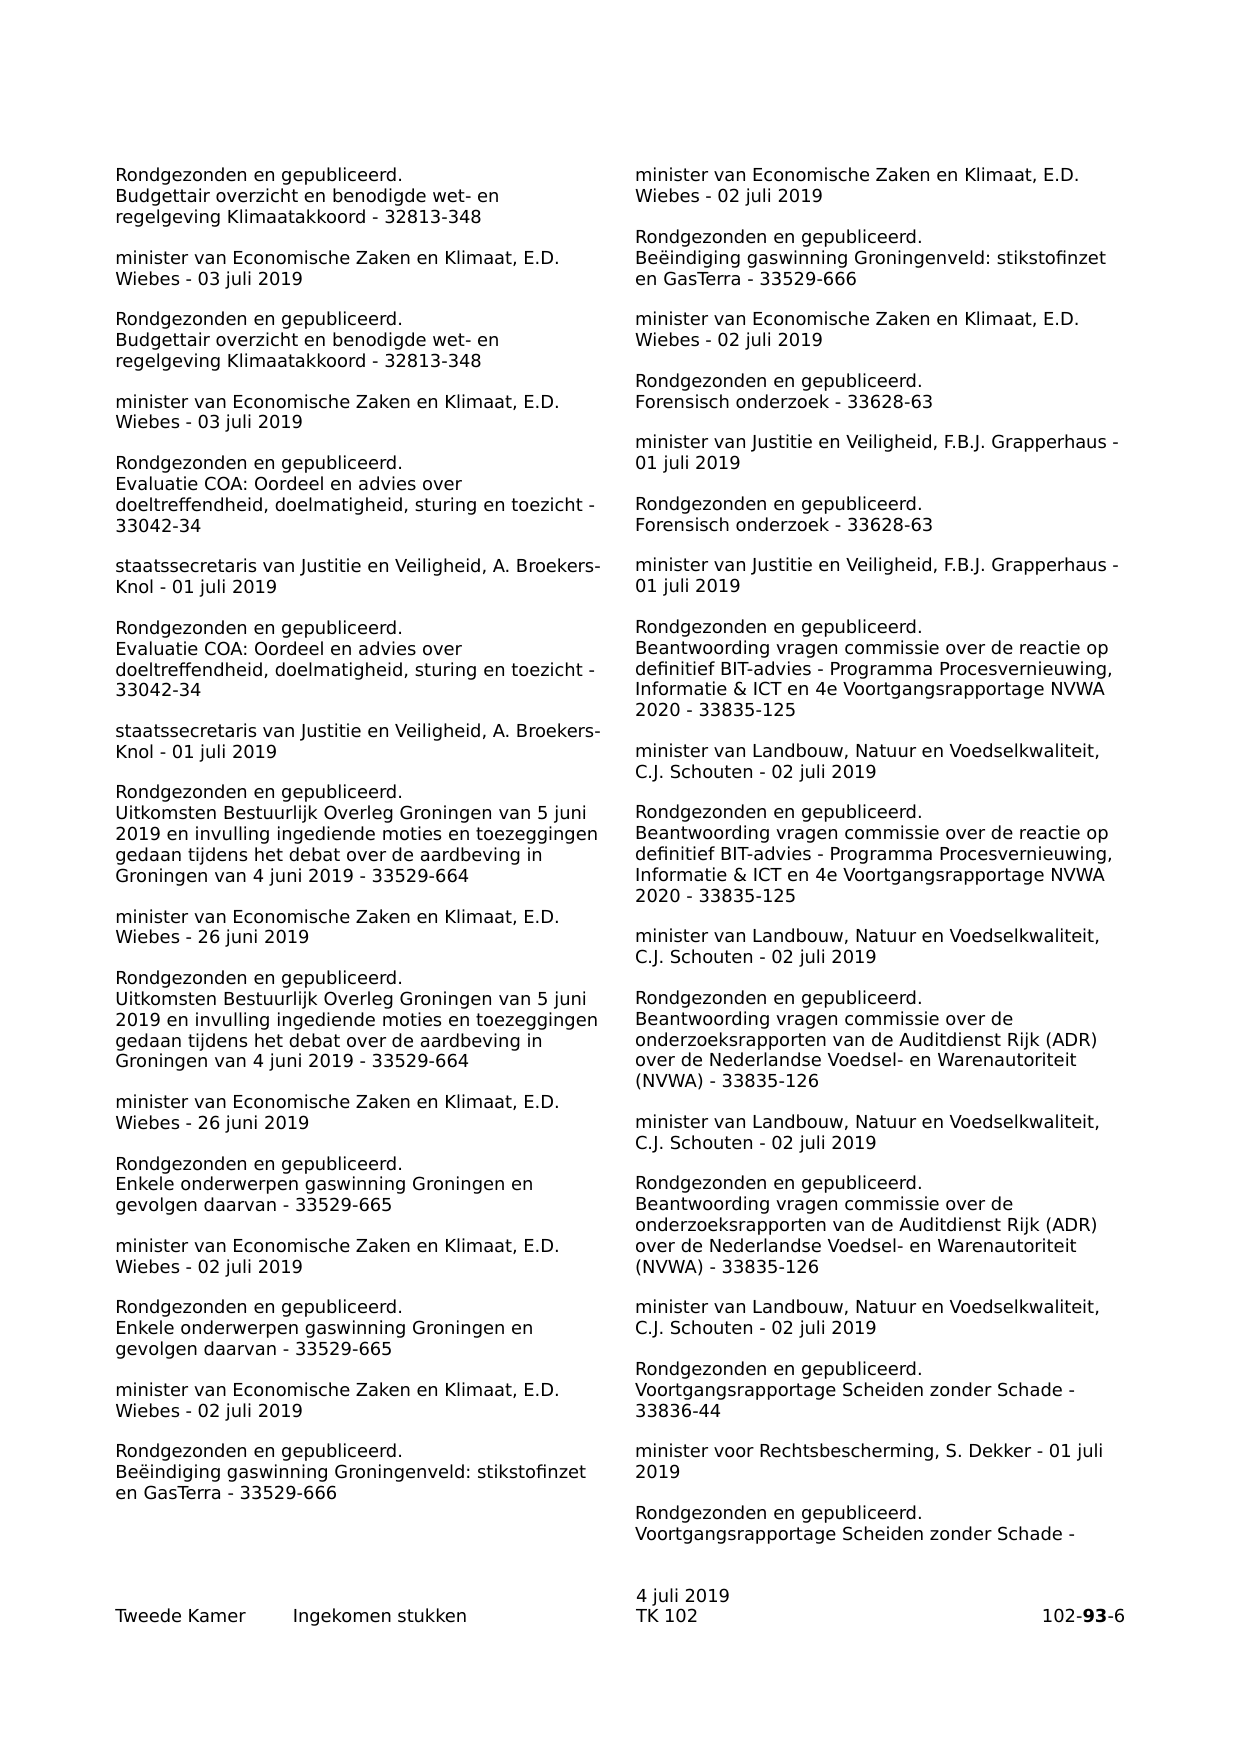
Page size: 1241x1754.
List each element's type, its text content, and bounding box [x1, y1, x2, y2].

text Rondgezonden en gepubliceerd. [115, 309, 605, 330]
text Rondgezonden en gepubliceerd. [635, 1173, 1125, 1194]
text minister van Landbouw, Natuur en Voedselkwaliteit, C.J. Schouten - 02 juli 2019 [635, 1297, 1125, 1339]
text minister van Landbouw, Natuur en Voedselkwaliteit, C.J. Schouten - 02 juli 2019 [635, 741, 1125, 782]
text Budgettair overzicht en benodigde wet- en regelgeving Klimaatakkoord - 32813-348 [115, 330, 605, 372]
text minister van Landbouw, Natuur en Voedselkwaliteit, C.J. Schouten - 02 juli 2019 [635, 1112, 1125, 1153]
text minister van Economische Zaken en Klimaat, E.D. Wiebes - 02 juli 2019 [635, 309, 1125, 351]
text Beantwoording vragen commissie over de reactie op definitief BIT-advies - Programma Procesvernieuwing, Informatie & ICT en 4e Voortgangsrapportage NVWA 2020 - 33835-125 [635, 823, 1125, 906]
text Rondgezonden en gepubliceerd. [115, 968, 605, 989]
text Beantwoording vragen commissie over de reactie op definitief BIT-advies - Programma Procesvernieuwing, Informatie & ICT en 4e Voortgangsrapportage NVWA 2020 - 33835-125 [635, 637, 1125, 721]
text Rondgezonden en gepubliceerd. [115, 618, 605, 638]
text minister van Justitie en Veiligheid, F.B.J. Grapperhaus - 01 juli 2019 [635, 432, 1125, 474]
text Enkele onderwerpen gaswinning Groningen en gevolgen daarvan - 33529-665 [115, 1318, 605, 1360]
text Rondgezonden en gepubliceerd. [635, 227, 1125, 247]
text minister van Economische Zaken en Klimaat, E.D. Wiebes - 03 juli 2019 [115, 392, 605, 433]
text Uitkomsten Bestuurlijk Overleg Groningen van 5 juni 2019 en invulling ingediende moties en toezeggingen gedaan tijdens het debat over de aardbeving in Groningen van 4 juni 2019 - 33529-664 [115, 989, 605, 1072]
text Rondgezonden en gepubliceerd. [635, 802, 1125, 823]
text Evaluatie COA: Oordeel en advies over doeltreffendheid, doelmatigheid, sturing en toezicht - 33042-34 [115, 474, 605, 536]
text minister van Economische Zaken en Klimaat, E.D. Wiebes - 02 juli 2019 [635, 165, 1125, 207]
text minister voor Rechtsbescherming, S. Dekker - 01 juli 2019 [635, 1441, 1125, 1483]
text staatssecretaris van Justitie en Veiligheid, A. Broekers-Knol - 01 juli 2019 [115, 721, 605, 762]
text minister van Economische Zaken en Klimaat, E.D. Wiebes - 26 juni 2019 [115, 906, 605, 948]
text Beantwoording vragen commissie over de onderzoeksrapporten van de Auditdienst Rijk (ADR) over de Nederlandse Voedsel- en Warenautoriteit (NVWA) - 33835-126 [635, 1008, 1125, 1092]
text minister van Landbouw, Natuur en Voedselkwaliteit, C.J. Schouten - 02 juli 2019 [635, 926, 1125, 968]
text Rondgezonden en gepubliceerd. [635, 1359, 1125, 1379]
text Rondgezonden en gepubliceerd. [635, 494, 1125, 514]
text Voortgangsrapportage Scheiden zonder Schade [635, 1523, 1125, 1544]
text Rondgezonden en gepubliceerd. [115, 1153, 605, 1174]
text Enkele onderwerpen gaswinning Groningen en gevolgen daarvan - 33529-665 [115, 1174, 605, 1216]
text Rondgezonden en gepubliceerd. [635, 1503, 1125, 1523]
text Rondgezonden en gepubliceerd. [115, 453, 605, 474]
text minister van Economische Zaken en Klimaat, E.D. Wiebes - 02 juli 2019 [115, 1380, 605, 1421]
text Voortgangsrapportage Scheiden zonder Schade - 33836-44 [635, 1379, 1125, 1421]
text Beëindiging gaswinning Groningenveld: stikstofinzet en GasTerra - 33529-666 [635, 247, 1125, 289]
text minister van Economische Zaken en Klimaat, E.D. Wiebes - 03 juli 2019 [115, 248, 605, 289]
text Rondgezonden en gepubliceerd. [115, 1441, 605, 1462]
text minister van Economische Zaken en Klimaat, E.D. Wiebes - 02 juli 2019 [115, 1236, 605, 1277]
text minister van Economische Zaken en Klimaat, E.D. Wiebes - 26 juni 2019 [115, 1092, 605, 1133]
text Budgettair overzicht en benodigde wet- en regelgeving Klimaatakkoord - 32813-348 [115, 186, 605, 228]
text Evaluatie COA: Oordeel en advies over doeltreffendheid, doelmatigheid, sturing en toezicht - 33042-34 [115, 638, 605, 701]
text Rondgezonden en gepubliceerd. [635, 988, 1125, 1008]
text Beantwoording vragen commissie over de onderzoeksrapporten van de Auditdienst Rijk (ADR) over de Nederlandse Voedsel- en Warenautoriteit (NVWA) - 33835-126 [635, 1194, 1125, 1277]
text Rondgezonden en gepubliceerd. [635, 617, 1125, 637]
text minister van Justitie en Veiligheid, F.B.J. Grapperhaus - 01 juli 2019 [635, 555, 1125, 597]
text Rondgezonden en gepubliceerd. [115, 782, 605, 803]
text Forensisch onderzoek - 33628-63 [635, 391, 1125, 412]
text Rondgezonden en gepubliceerd. [635, 371, 1125, 391]
text Beëindiging gaswinning Groningenveld: stikstofinzet en GasTerra - 33529-666 [115, 1462, 605, 1503]
text staatssecretaris van Justitie en Veiligheid, A. Broekers-Knol - 01 juli 2019 [115, 556, 605, 598]
text Uitkomsten Bestuurlijk Overleg Groningen van 5 juni 2019 en invulling ingediende moties en toezeggingen gedaan tijdens het debat over de aardbeving in Groningen van 4 juni 2019 - 33529-664 [115, 803, 605, 886]
text Rondgezonden en gepubliceerd. [115, 165, 605, 186]
text Rondgezonden en gepubliceerd. [115, 1297, 605, 1318]
text Forensisch onderzoek - 33628-63 [635, 514, 1125, 535]
